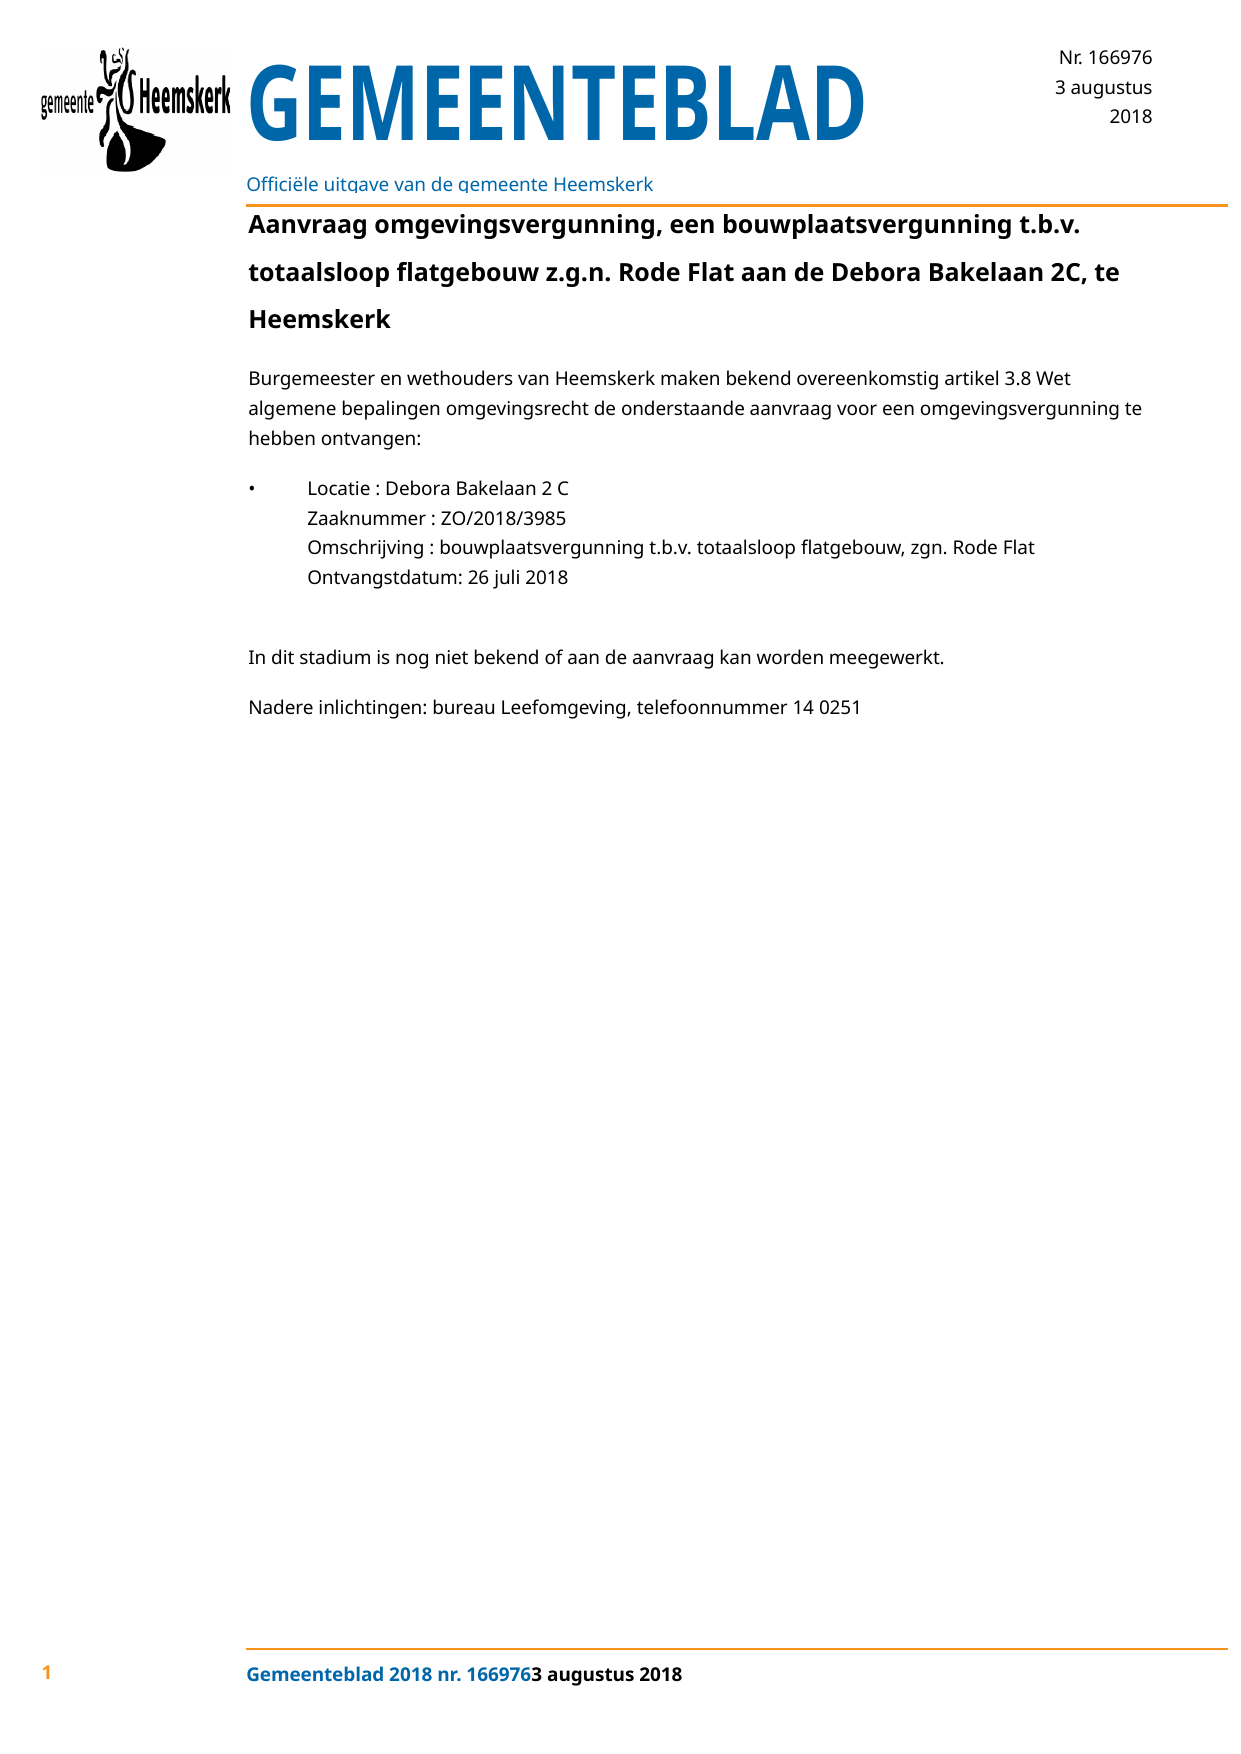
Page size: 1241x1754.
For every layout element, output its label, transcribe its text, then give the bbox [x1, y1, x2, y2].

list Ontvangstdatum: 26 juli 2018 [248, 564, 1152, 589]
list Zaaknummer : ZO/2018/3985 [248, 505, 1152, 530]
picture [41, 47, 231, 172]
text Burgemeester en wethouders van Heemskerk maken bekend overeenkomstig artikel 3.8 Wet algemene bepalingen omgevingsrecht de onderstaande aanvraag voor een omgevingsvergunning te hebben ontvangen: [248, 366, 1152, 450]
list Omschrijving : bouwplaatsvergunning t.b.v. totaalsloop flatgebouw, zgn. Rode Flat [248, 534, 1152, 560]
text Nadere inlichtingen: bureau Leefomgeving, telefoonnummer 14 0251 [248, 694, 1152, 720]
list Locatie : Debora Bakelaan 2 C [248, 475, 1152, 501]
text In dit stadium is nog niet bekend of aan de aanvraag kan worden meegewerkt. [248, 644, 1152, 669]
text Aanvraag omgevingsvergunning, een bouwplaatsvergunning t.b.v. totaalsloop flatgebouw z.g.n. Rode Flat aan de Debora Bakelaan 2C, te Heemskerk [248, 207, 1152, 336]
